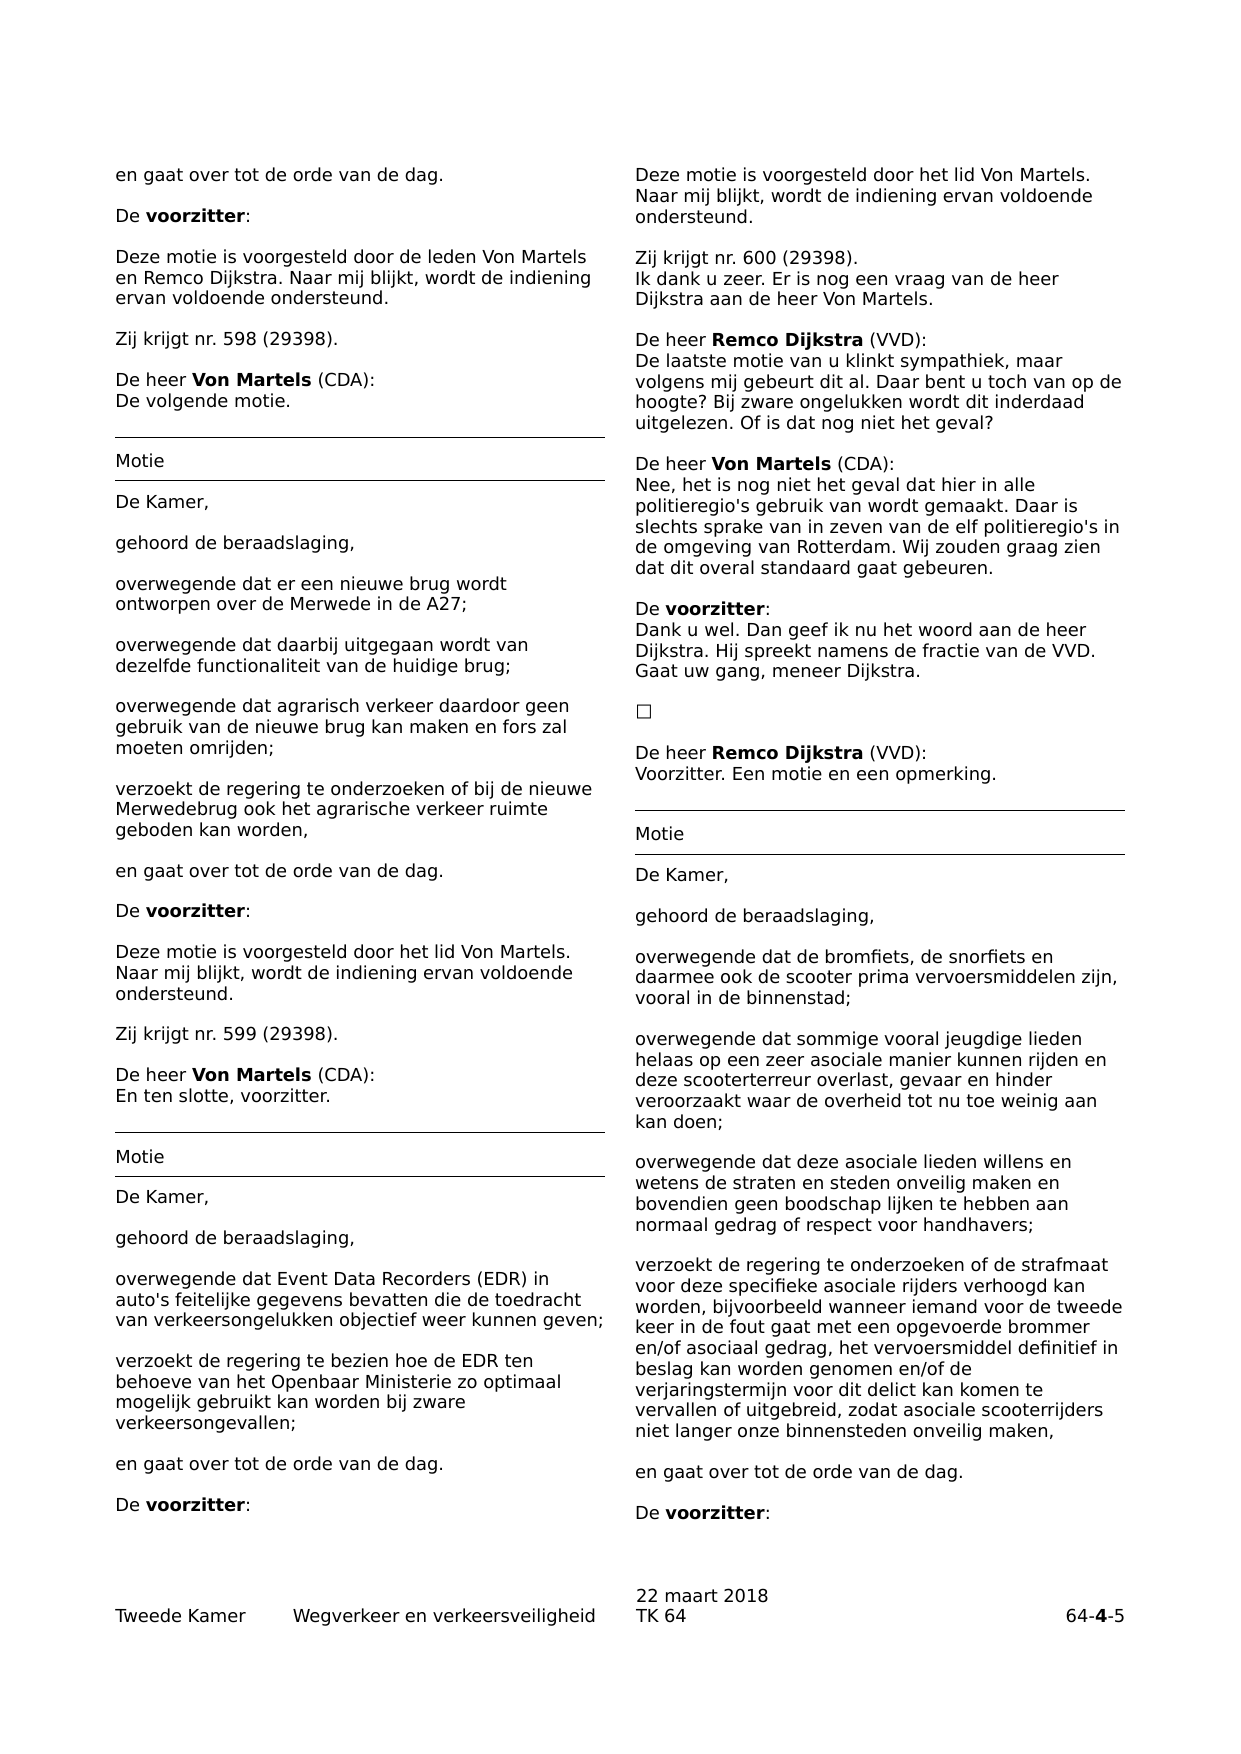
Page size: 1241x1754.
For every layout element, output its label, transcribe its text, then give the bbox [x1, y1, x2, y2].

text De heer Von Martels (CDA): [115, 370, 605, 390]
text Motie [635, 824, 1125, 845]
text en gaat over tot de orde van de dag. [115, 1454, 605, 1474]
text en gaat over tot de orde van de dag. [115, 165, 605, 186]
text verzoekt de regering te onderzoeken of de strafmaat voor deze specifieke asociale rijders verhoogd kan worden, bijvoorbeeld wanneer iemand voor de tweede keer in de fout gaat met een opgevoerde brommer en/of asociaal gedrag, het vervoersmiddel definitief in beslag kan worden genomen en/of de verjaringstermijn voor dit delict kan komen te vervallen of uitgebreid, zodat asociale scooterrijders niet langer onze binnensteden onveilig maken, [635, 1255, 1125, 1442]
text En ten slotte, voorzitter. [115, 1086, 605, 1107]
text overwegende dat agrarisch verkeer daardoor geen gebruik van de nieuwe brug kan maken en fors zal moeten omrijden; [115, 696, 605, 758]
text Zij krijgt nr. 599 (29398). [115, 1024, 605, 1045]
text De voorzitter: [635, 1502, 1125, 1523]
text De voorzitter: [115, 901, 605, 922]
text verzoekt de regering te onderzoeken of bij de nieuwe Merwedebrug ook het agrarische verkeer ruimte geboden kan worden, [115, 778, 605, 841]
text gehoord de beraadslaging, [115, 533, 605, 553]
text Dank u wel. Dan geef ik nu het woord aan de heer Dijkstra. Hij spreekt namens de fractie van de VVD. Gaat uw gang, meneer Dijkstra. [635, 619, 1125, 682]
text Motie [115, 451, 605, 472]
text ⬜ [635, 702, 1125, 723]
text overwegende dat Event Data Recorders (EDR) in auto's feitelijke gegevens bevatten die de toedracht van verkeersongelukken objectief weer kunnen geven; [115, 1269, 605, 1331]
text overwegende dat deze asociale lieden willens en wetens de straten en steden onveilig maken en bovendien geen boodschap lijken te hebben aan normaal gedrag of respect voor handhavers; [635, 1152, 1125, 1235]
text overwegende dat de bromfiets, de snorfiets en daarmee ook de scooter prima vervoersmiddelen zijn, vooral in de binnenstad; [635, 946, 1125, 1009]
text gehoord de beraadslaging, [635, 906, 1125, 926]
text overwegende dat daarbij uitgegaan wordt van dezelfde functionaliteit van de huidige brug; [115, 635, 605, 676]
text Deze motie is voorgesteld door het lid Von Martels. Naar mij blijkt, wordt de indiening ervan voldoende ondersteund. [115, 942, 605, 1004]
text De voorzitter: [115, 1494, 605, 1515]
text De heer Remco Dijkstra (VVD): [635, 330, 1125, 351]
text Zij krijgt nr. 598 (29398). [115, 329, 605, 350]
text Deze motie is voorgesteld door de leden Von Martels en Remco Dijkstra. Naar mij blijkt, wordt de indiening ervan voldoende ondersteund. [115, 247, 605, 309]
text De Kamer, [115, 492, 605, 513]
text Ik dank u zeer. Er is nog een vraag van de heer Dijkstra aan de heer Von Martels. [635, 268, 1125, 310]
text De Kamer, [115, 1187, 605, 1208]
text verzoekt de regering te bezien hoe de EDR ten behoeve van het Openbaar Ministerie zo optimaal mogelijk gebruikt kan worden bij zware verkeersongevallen; [115, 1351, 605, 1434]
text De heer Von Martels (CDA): [635, 454, 1125, 475]
text De voorzitter: [635, 599, 1125, 619]
text De volgende motie. [115, 390, 605, 411]
text en gaat over tot de orde van de dag. [115, 861, 605, 881]
text gehoord de beraadslaging, [115, 1228, 605, 1249]
text De heer Remco Dijkstra (VVD): [635, 743, 1125, 763]
text overwegende dat sommige vooral jeugdige lieden helaas op een zeer asociale manier kunnen rijden en deze scooterterreur overlast, gevaar en hinder veroorzaakt waar de overheid tot nu toe weinig aan kan doen; [635, 1029, 1125, 1132]
text Deze motie is voorgesteld door het lid Von Martels. Naar mij blijkt, wordt de indiening ervan voldoende ondersteund. [635, 165, 1125, 227]
text Motie [115, 1146, 605, 1167]
text Zij krijgt nr. 600 (29398). [635, 247, 1125, 268]
text Nee, het is nog niet het geval dat hier in alle politieregio's gebruik van wordt gemaakt. Daar is slechts sprake van in zeven van de elf politieregio's in de omgeving van Rotterdam. Wij zouden graag zien dat dit overal standaard gaat gebeuren. [635, 475, 1125, 579]
text Voorzitter. Een motie en een opmerking. [635, 763, 1125, 784]
text De laatste motie van u klinkt sympathiek, maar volgens mij gebeurt dit al. Daar bent u toch van op de hoogte? Bij zware ongelukken wordt dit inderdaad uitgelezen. Of is dat nog niet het geval? [635, 351, 1125, 434]
text De voorzitter: [115, 206, 605, 227]
text De heer Von Martels (CDA): [115, 1065, 605, 1086]
text De Kamer, [635, 865, 1125, 886]
text en gaat over tot de orde van de dag. [635, 1462, 1125, 1482]
text overwegende dat er een nieuwe brug wordt ontworpen over de Merwede in de A27; [115, 573, 605, 615]
